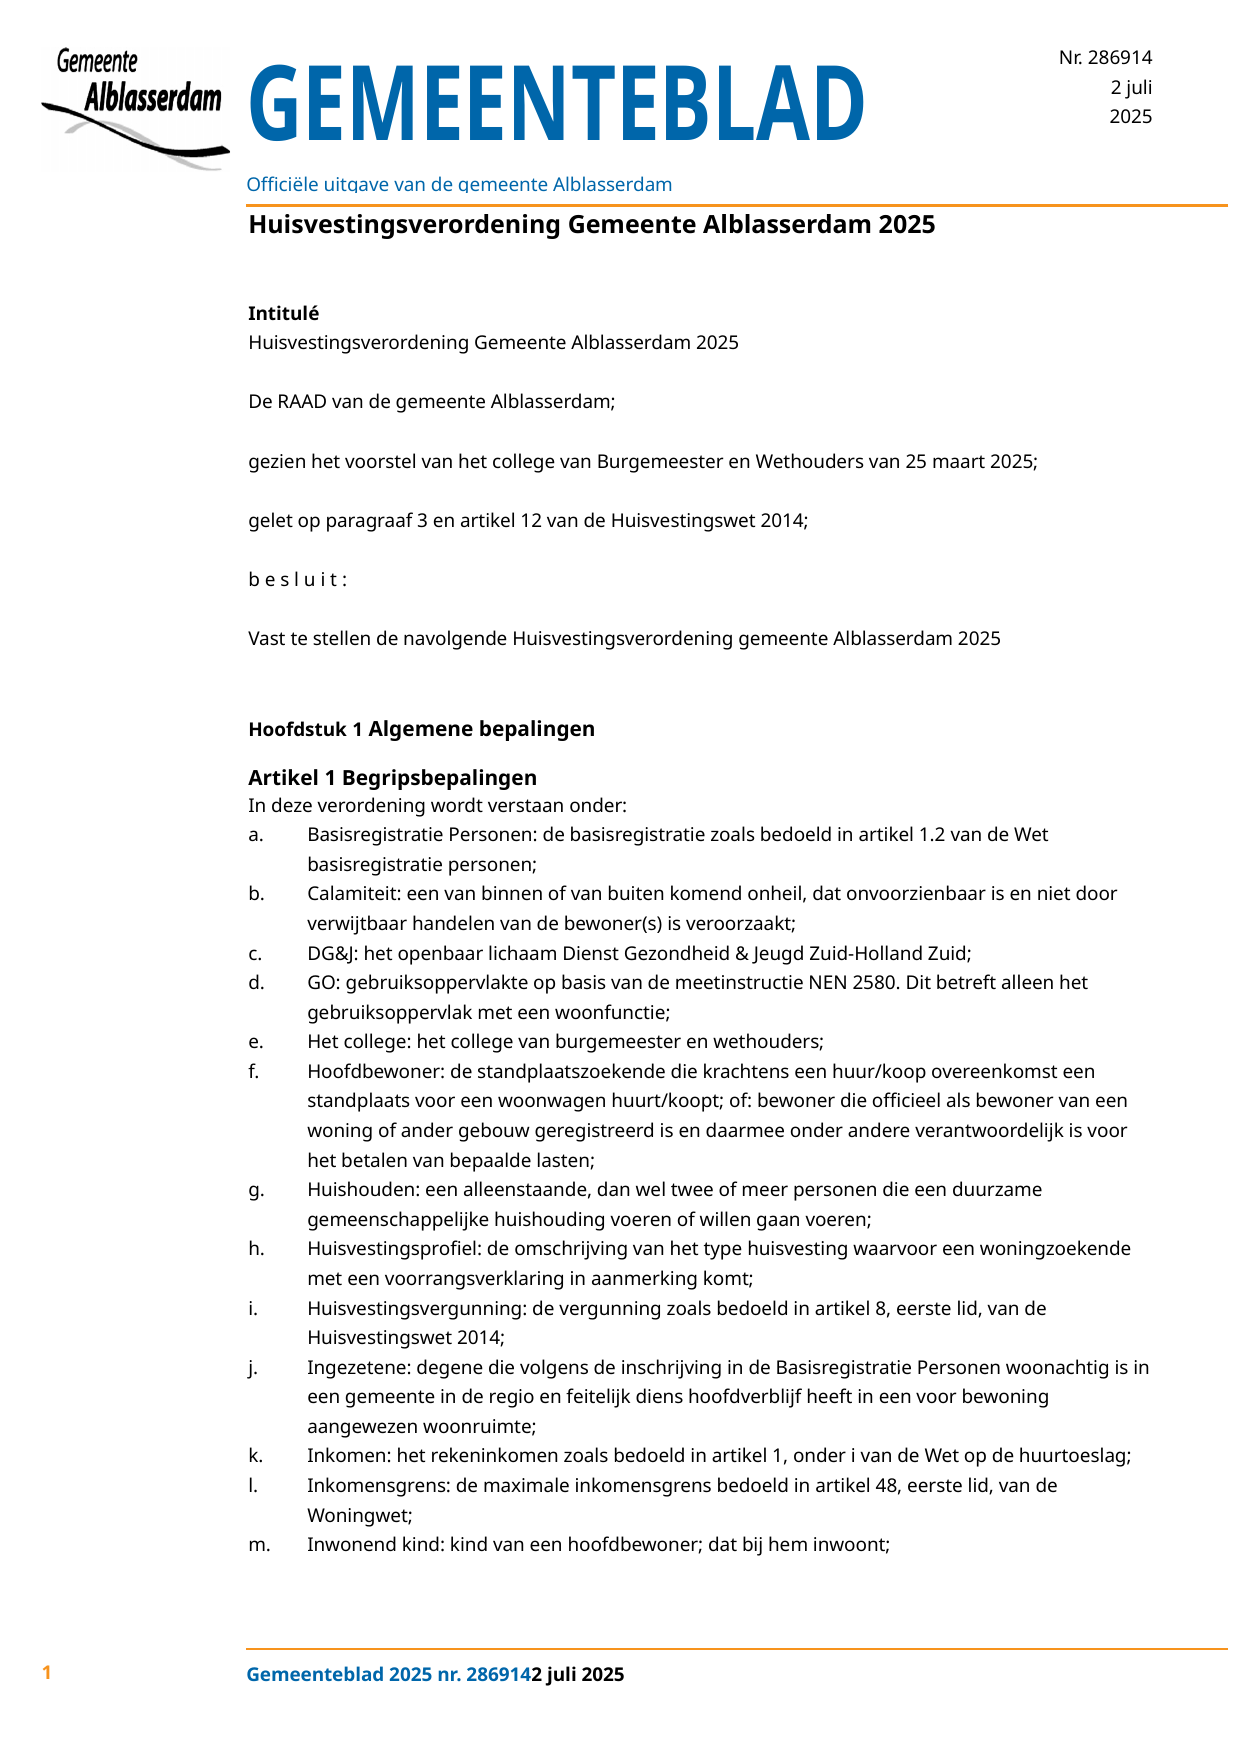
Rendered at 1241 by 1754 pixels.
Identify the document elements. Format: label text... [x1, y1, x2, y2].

list Het college: het college van burgemeester en wethouders; [248, 1028, 1152, 1054]
list Inkomen: het rekeninkomen zoals bedoeld in artikel 1, onder i van de Wet op de huurtoeslag; [248, 1443, 1152, 1468]
text Artikel 1 Begripsbepalingen [248, 763, 1152, 792]
text Intitulé [248, 300, 1152, 326]
list Calamiteit: een van binnen of van buiten komend onheil, dat onvoorzienbaar is en niet door verwijtbaar handelen van de bewoner(s) is veroorzaakt; [248, 881, 1152, 936]
list Huisvestingsvergunning: de vergunning zoals bedoeld in artikel 8, eerste lid, van de Huisvestingswet 2014; [248, 1295, 1152, 1350]
list DG&J: het openbaar lichaam Dienst Gezondheid & Jeugd Zuid-Holland Zuid; [248, 940, 1152, 965]
list Basisregistratie Personen: de basisregistratie zoals bedoeld in artikel 1.2 van de Wet basisregistratie personen; [248, 821, 1152, 877]
text gelet op paragraaf 3 en artikel 12 van de Huisvestingswet 2014; [248, 507, 1152, 533]
text Huisvestingsverordening Gemeente Alblasserdam 2025 [248, 207, 1152, 241]
text b e s l u i t : [248, 566, 1152, 592]
list Inwonend kind: kind van een hoofdbewoner; dat bij hem inwoont; [248, 1531, 1152, 1557]
text gezien het voorstel van het college van Burgemeester en Wethouders van 25 maart 2025; [248, 448, 1152, 473]
list Huisvestingsprofiel: de omschrijving van het type huisvesting waarvoor een woningzoekende met een voorrangsverklaring in aanmerking komt; [248, 1236, 1152, 1291]
list Hoofdbewoner: de standplaatszoekende die krachtens een huur/koop overeenkomst een standplaats voor een woonwagen huurt/koopt; of: bewoner die officieel als bewoner van een woning of ander gebouw geregistreerd is en daarmee onder andere verantwoordelijk is voor het betalen van bepaalde lasten; [248, 1058, 1152, 1172]
text In deze verordening wordt verstaan onder: [248, 792, 1152, 817]
text De RAAD van de gemeente Alblasserdam; [248, 389, 1152, 414]
list Ingezetene: degene die volgens de inschrijving in de Basisregistratie Personen woonachtig is in een gemeente in de regio en feitelijk diens hoofdverblijf heeft in een voor bewoning aangewezen woonruimte; [248, 1354, 1152, 1439]
picture [41, 47, 231, 172]
text Huisvestingsverordening Gemeente Alblasserdam 2025 [248, 329, 1152, 355]
text Vast te stellen de navolgende Huisvestingsverordening gemeente Alblasserdam 2025 [248, 625, 1152, 651]
list Huishouden: een alleenstaande, dan wel twee of meer personen die een duurzame gemeenschappelijke huishouding voeren of willen gaan voeren; [248, 1176, 1152, 1232]
text Hoofdstuk 1 Algemene bepalingen [248, 714, 1152, 742]
list GO: gebruiksoppervlakte op basis van de meetinstructie NEN 2580. Dit betreft alleen het gebruiksoppervlak met een woonfunctie; [248, 969, 1152, 1024]
list Inkomensgrens: de maximale inkomensgrens bedoeld in artikel 48, eerste lid, van de Woningwet; [248, 1472, 1152, 1527]
